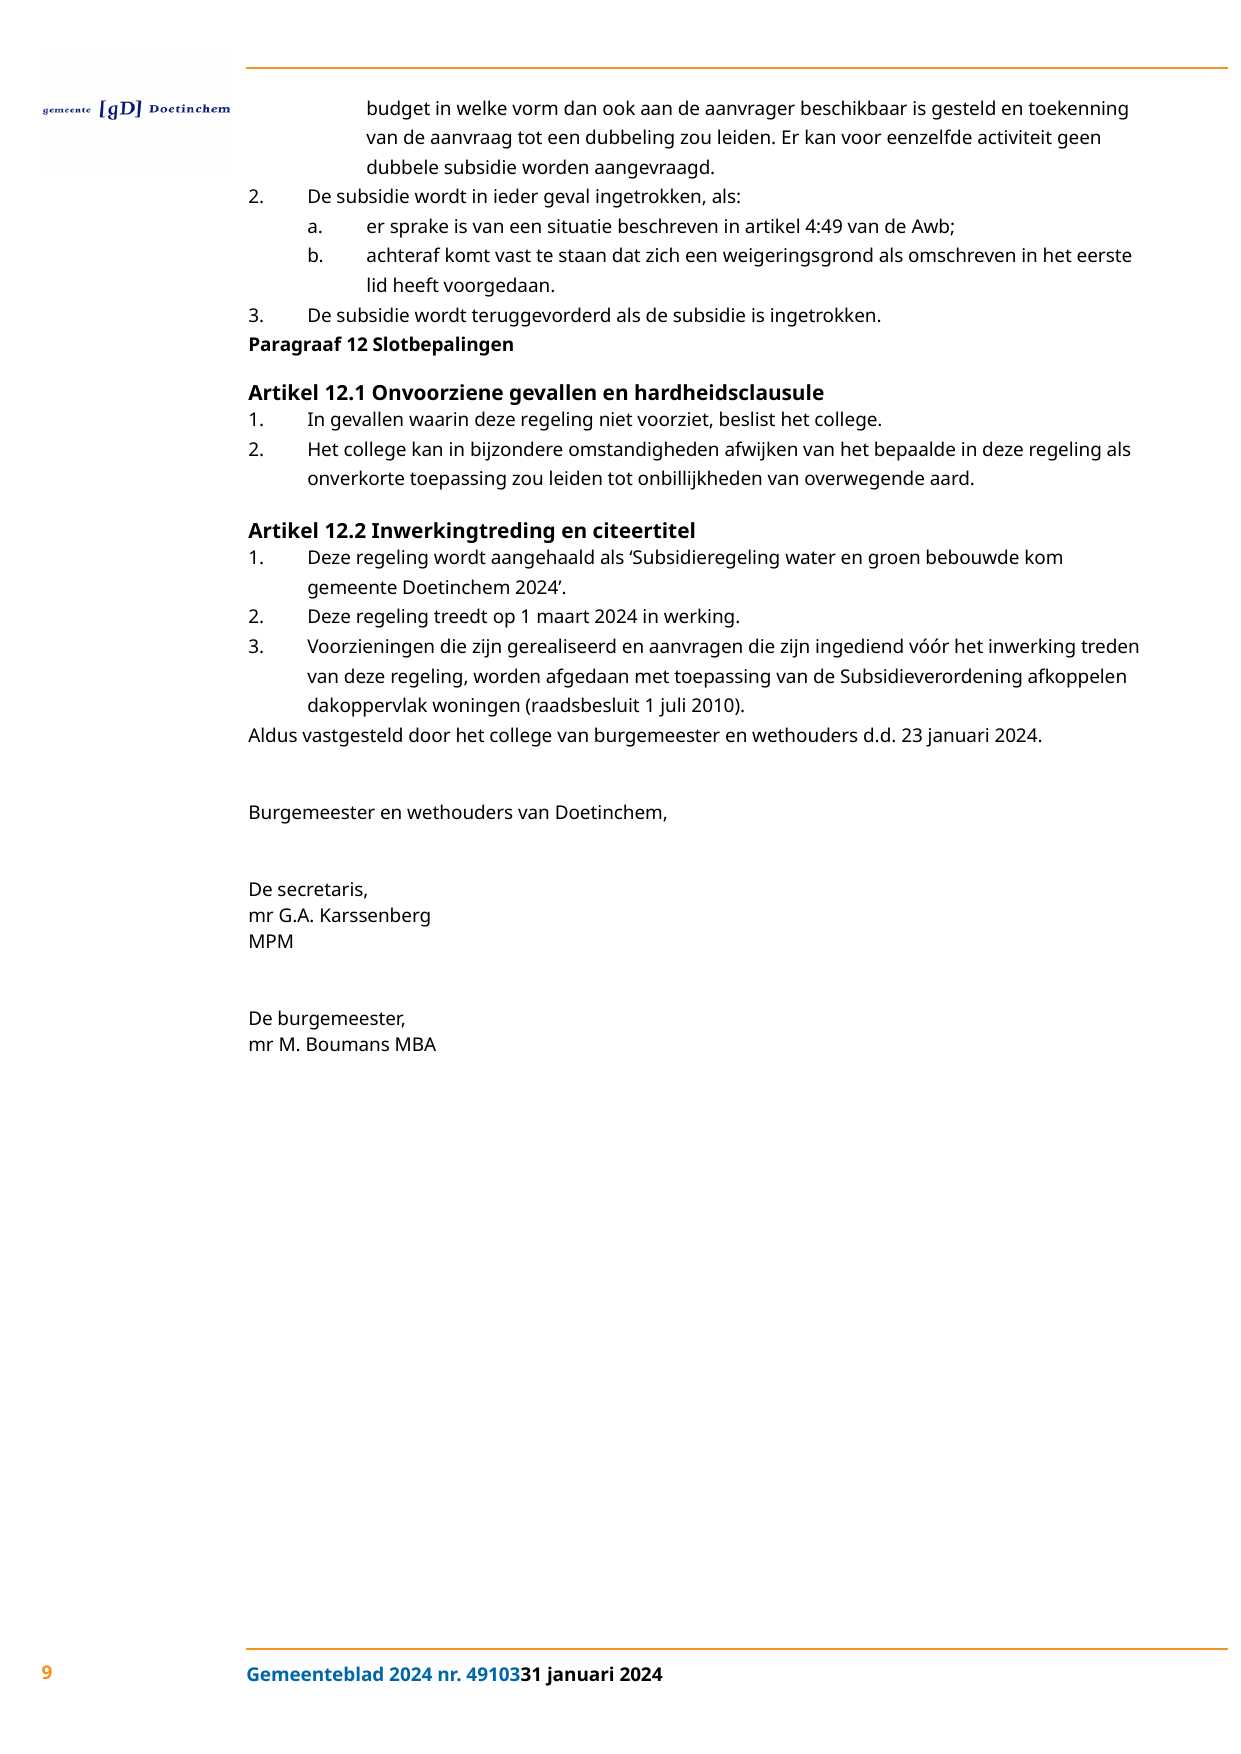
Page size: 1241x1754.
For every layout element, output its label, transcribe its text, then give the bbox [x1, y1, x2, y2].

picture [41, 47, 231, 172]
list Het college kan in bijzondere omstandigheden afwijken van het bepaalde in deze regeling als onverkorte toepassing zou leiden tot onbillijkheden van overwegende aard. [248, 436, 1152, 491]
list Deze regeling wordt aangehaald als ‘Subsidieregeling water en groen bebouwde kom gemeente Doetinchem 2024’. [248, 544, 1152, 600]
text MPM [248, 928, 1152, 953]
text Aldus vastgesteld door het college van burgemeester en wethouders d.d. 23 januari 2024. [248, 722, 1152, 748]
list De subsidie wordt teruggevorderd als de subsidie is ingetrokken. [248, 302, 1152, 328]
text mr M. Boumans MBA [248, 1031, 1152, 1056]
list Deze regeling treedt op 1 maart 2024 in werking. [248, 604, 1152, 629]
list Voorzieningen die zijn gerealiseerd en aanvragen die zijn ingediend vóór het inwerking treden van deze regeling, worden afgedaan met toepassing van de Subsidieverordening afkoppelen dakoppervlak woningen (raadsbesluit 1 juli 2010). [248, 633, 1152, 718]
text Artikel 12.1 Onvoorziene gevallen en hardheidsclausule [248, 378, 1152, 406]
text De secretaris, [248, 876, 1152, 902]
text mr G.A. Karssenberg [248, 902, 1152, 928]
list budget in welke vorm dan ook aan de aanvrager beschikbaar is gesteld en toekenning van de aanvraag tot een dubbeling zou leiden. Er kan voor eenzelfde activiteit geen dubbele subsidie worden aangevraagd. [307, 95, 1152, 180]
list er sprake is van een situatie beschreven in artikel 4:49 van de Awb; [307, 213, 1152, 239]
list De subsidie wordt in ieder geval ingetrokken, als: [248, 183, 1152, 209]
text Burgemeester en wethouders van Doetinchem, [248, 799, 1152, 825]
text De burgemeester, [248, 1005, 1152, 1031]
list achteraf komt vast te staan dat zich een weigeringsgrond als omschreven in het eerste lid heeft voorgedaan. [307, 243, 1152, 298]
text Artikel 12.2 Inwerkingtreding en citeertitel [248, 516, 1152, 544]
list In gevallen waarin deze regeling niet voorziet, beslist het college. [248, 406, 1152, 432]
text Paragraaf 12 Slotbepalingen [248, 331, 1152, 357]
